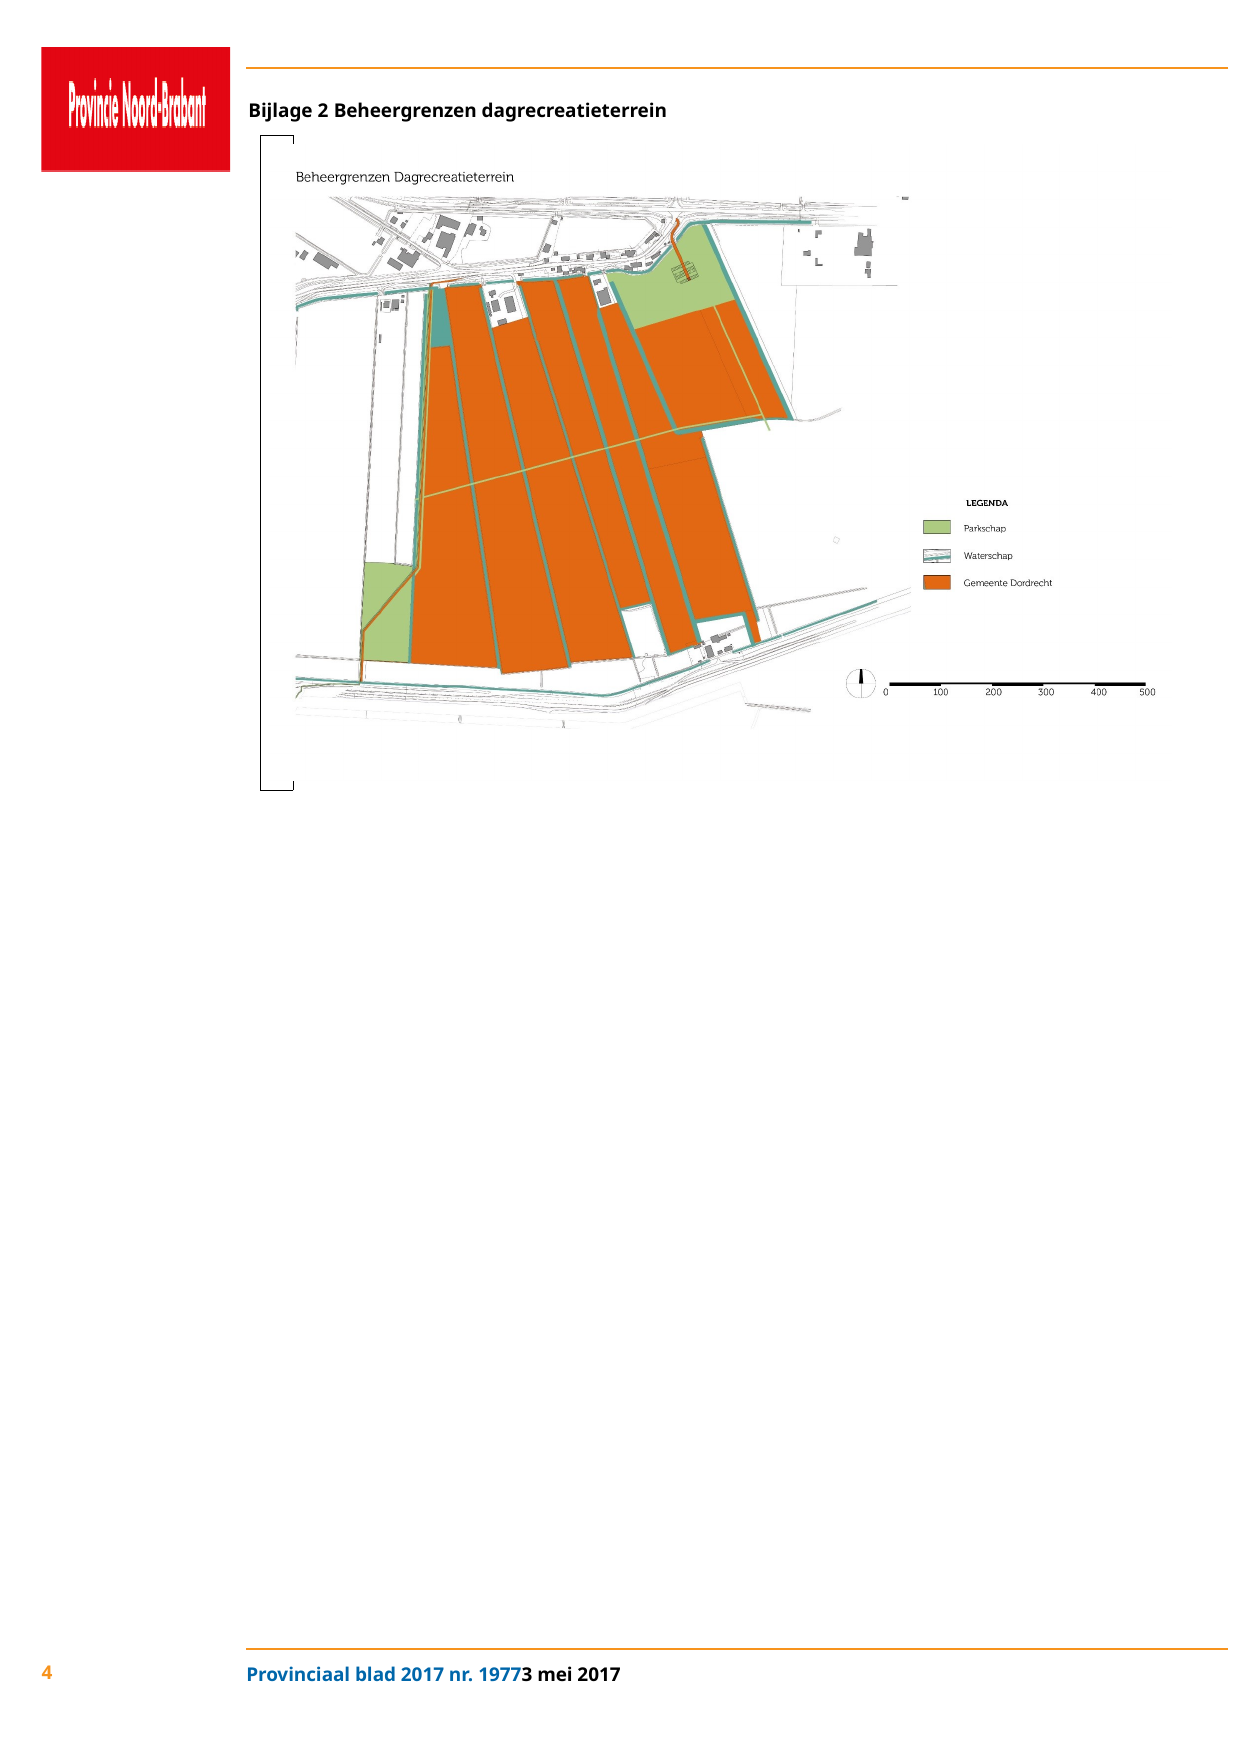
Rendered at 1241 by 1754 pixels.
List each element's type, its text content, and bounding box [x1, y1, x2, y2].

text Bijlage 2 Beheergrenzen dagrecreatieterrein [248, 95, 1152, 123]
picture [268, 144, 1173, 781]
picture [41, 47, 231, 172]
